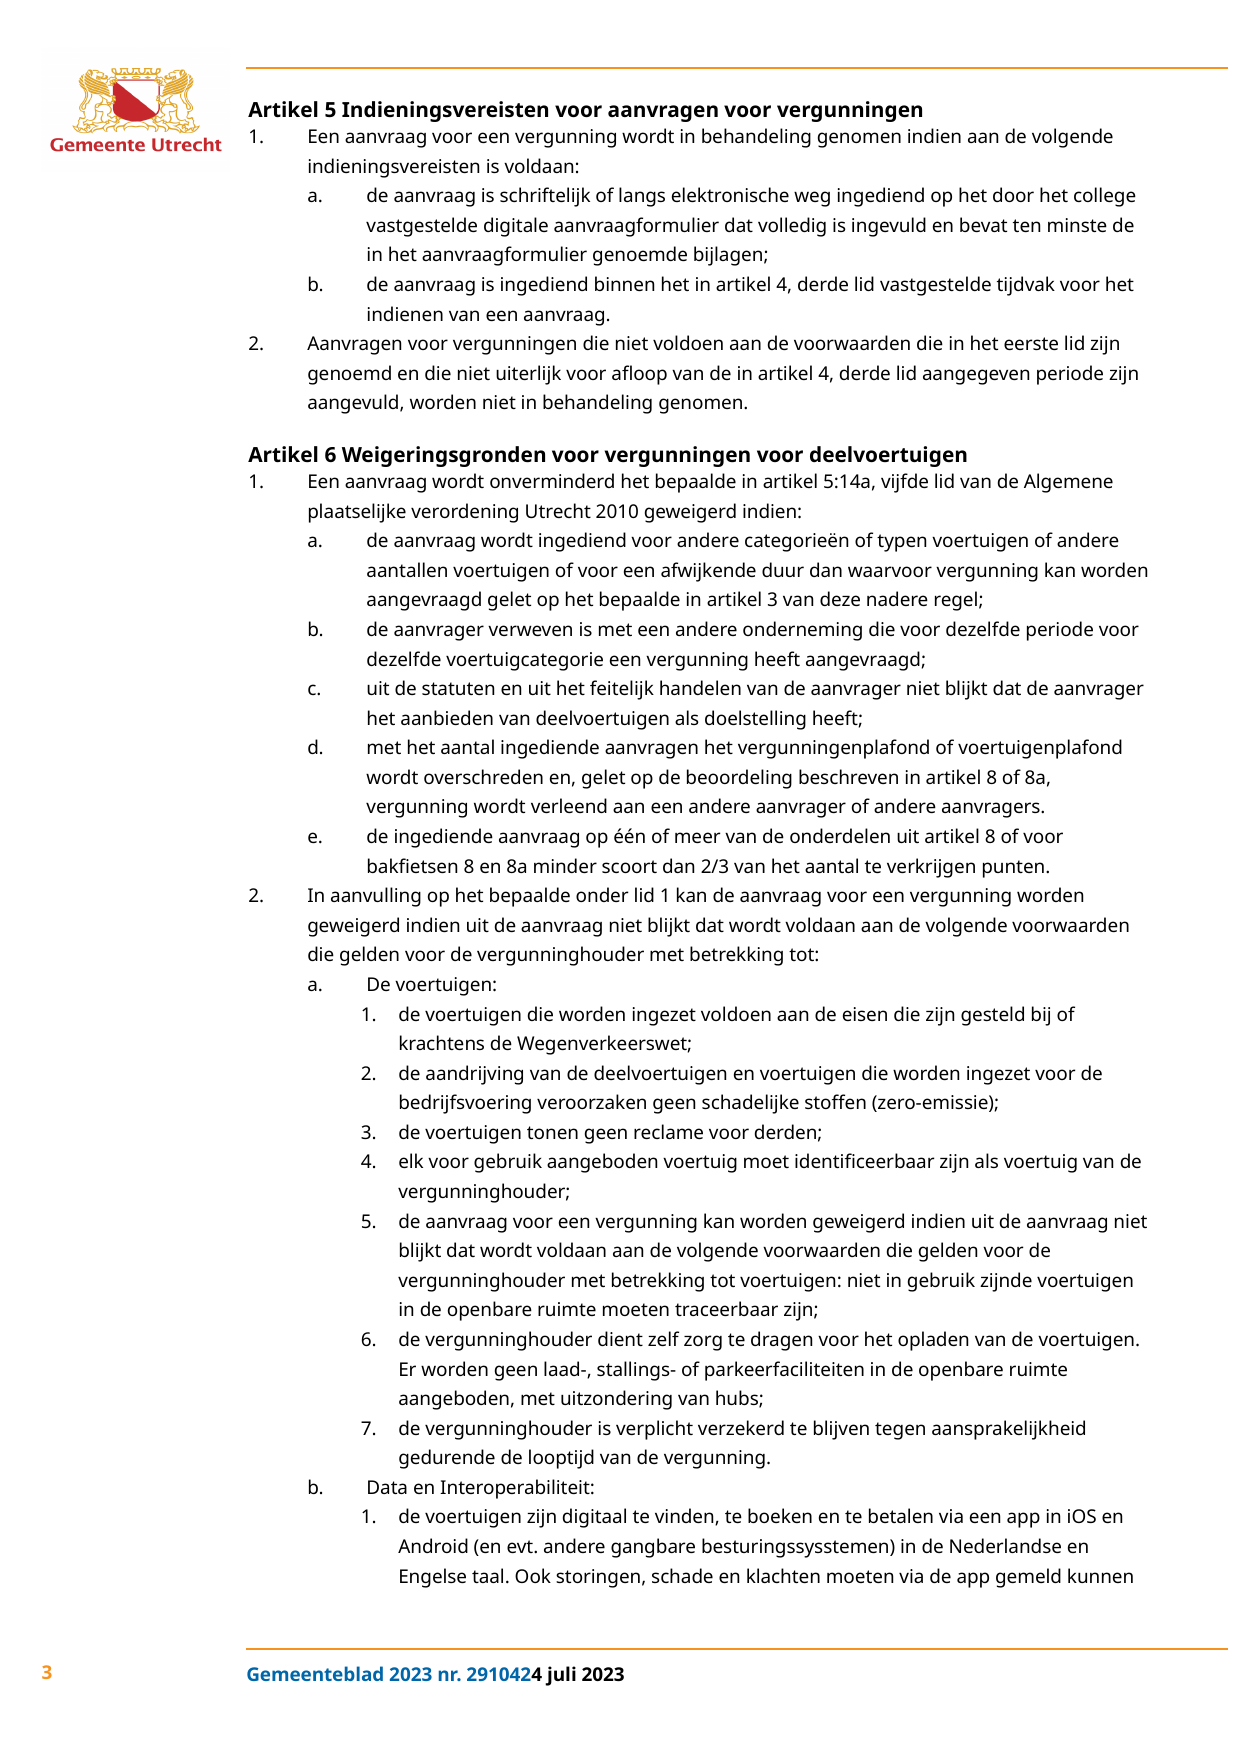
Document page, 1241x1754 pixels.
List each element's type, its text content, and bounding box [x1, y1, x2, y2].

list de vergunninghouder is verplicht verzekerd te blijven tegen aansprakelijkheid gedurende de looptijd van de vergunning. [361, 1415, 1152, 1470]
list Aanvragen voor vergunningen die niet voldoen aan de voorwaarden die in het eerste lid zijn genoemd en die niet uiterlijk voor afloop van de in artikel 4, derde lid aangegeven periode zijn aangevuld, worden niet in behandeling genomen. [248, 330, 1152, 415]
list Data en Interoperabiliteit: [307, 1474, 1152, 1500]
list de voertuigen die worden ingezet voldoen aan de eisen die zijn gesteld bij of krachtens de Wegenverkeerswet; [361, 1001, 1152, 1056]
list elk voor gebruik aangeboden voertuig moet identificeerbaar zijn als voertuig van de vergunninghouder; [361, 1149, 1152, 1204]
picture [41, 47, 231, 172]
list In aanvulling op het bepaalde onder lid 1 kan de aanvraag voor een vergunning worden geweigerd indien uit de aanvraag niet blijkt dat wordt voldaan aan de volgende voorwaarden die gelden voor de vergunninghouder met betrekking tot: [248, 882, 1152, 967]
list de aanvraag is schriftelijk of langs elektronische weg ingediend op het door het college vastgestelde digitale aanvraagformulier dat volledig is ingevuld en bevat ten minste de in het aanvraagformulier genoemde bijlagen; [307, 182, 1152, 267]
list de voertuigen tonen geen reclame voor derden; [361, 1119, 1152, 1145]
list met het aantal ingediende aanvragen het vergunningenplafond of voertuigenplafond wordt overschreden en, gelet op de beoordeling beschreven in artikel 8 of 8a, vergunning wordt verleend aan een andere aanvrager of andere aanvragers. [307, 734, 1152, 819]
text Artikel 6 Weigeringsgronden voor vergunningen voor deelvoertuigen [248, 440, 1152, 468]
list de aanvraag wordt ingediend voor andere categorieën of typen voertuigen of andere aantallen voertuigen of voor een afwijkende duur dan waarvoor vergunning kan worden aangevraagd gelet op het bepaalde in artikel 3 van deze nadere regel; [307, 527, 1152, 612]
list de ingediende aanvraag op één of meer van de onderdelen uit artikel 8 of voor bakfietsen 8 en 8a minder scoort dan 2/3 van het aantal te verkrijgen punten. [307, 823, 1152, 879]
text Artikel 5 Indieningsvereisten voor aanvragen voor vergunningen [248, 95, 1152, 123]
list de aandrijving van de deelvoertuigen en voertuigen die worden ingezet voor de bedrijfsvoering veroorzaken geen schadelijke stoffen (zero-emissie); [361, 1060, 1152, 1115]
list de aanvraag voor een vergunning kan worden geweigerd indien uit de aanvraag niet blijkt dat wordt voldaan aan de volgende voorwaarden die gelden voor de vergunninghouder met betrekking tot voertuigen: niet in gebruik zijnde voertuigen in de openbare ruimte moeten traceerbaar zijn; [361, 1208, 1152, 1322]
list De voertuigen: [307, 971, 1152, 997]
list de voertuigen zijn digitaal te vinden, te boeken en te betalen via een app in iOS en Android (en evt. andere gangbare besturingssysstemen) in de Nederlandse en Engelse taal. Ook storingen, schade en klachten moeten via de app gemeld kunnen [361, 1504, 1152, 1589]
list Een aanvraag wordt onverminderd het bepaalde in artikel 5:14a, vijfde lid van de Algemene plaatselijke verordening Utrecht 2010 geweigerd indien: [248, 468, 1152, 524]
list de vergunninghouder dient zelf zorg te dragen voor het opladen van de voertuigen. Er worden geen laad-, stallings- of parkeerfaciliteiten in de openbare ruimte aangeboden, met uitzondering van hubs; [361, 1326, 1152, 1411]
list de aanvraag is ingediend binnen het in artikel 4, derde lid vastgestelde tijdvak voor het indienen van een aanvraag. [307, 271, 1152, 326]
list uit de statuten en uit het feitelijk handelen van de aanvrager niet blijkt dat de aanvrager het aanbieden van deelvoertuigen als doelstelling heeft; [307, 675, 1152, 731]
list Een aanvraag voor een vergunning wordt in behandeling genomen indien aan de volgende indieningsvereisten is voldaan: [248, 123, 1152, 178]
list de aanvrager verweven is met een andere onderneming die voor dezelfde periode voor dezelfde voertuigcategorie een vergunning heeft aangevraagd; [307, 616, 1152, 672]
